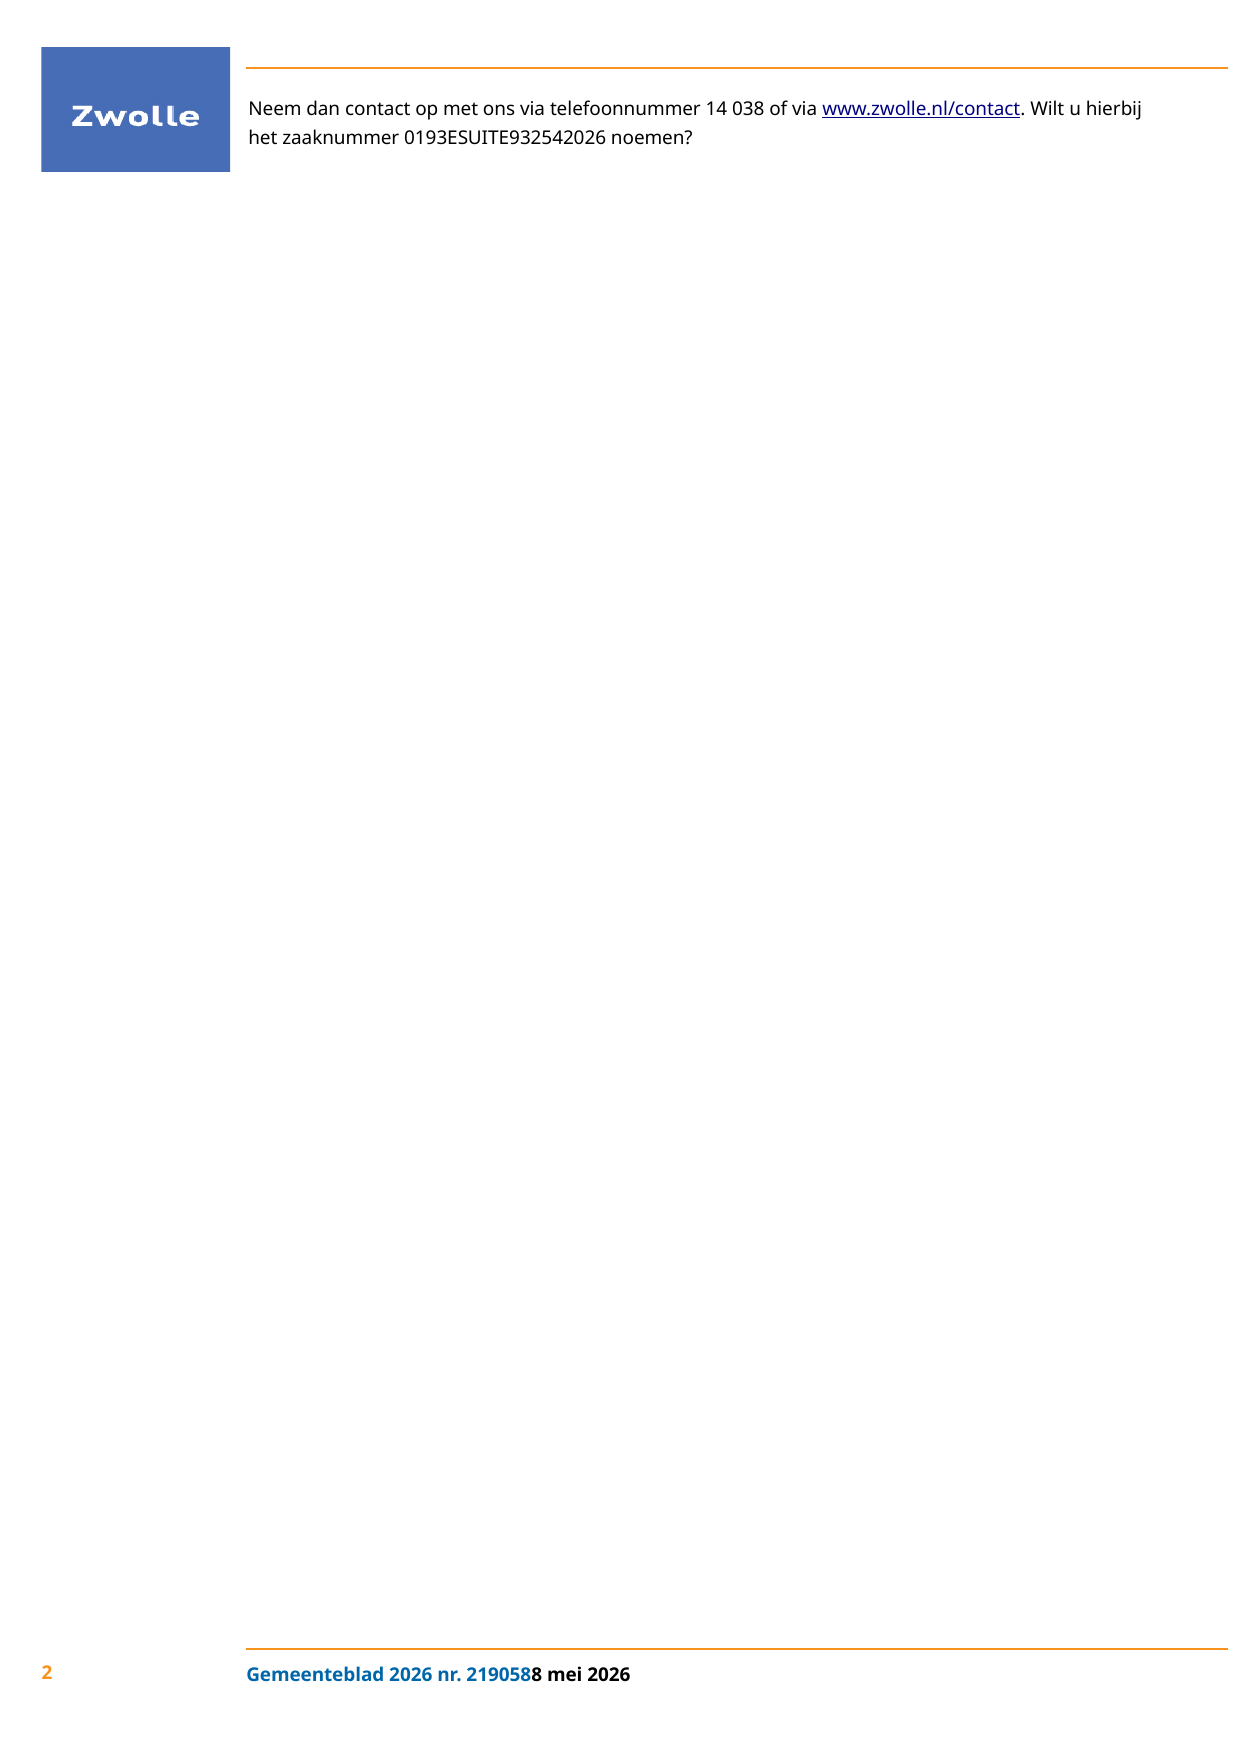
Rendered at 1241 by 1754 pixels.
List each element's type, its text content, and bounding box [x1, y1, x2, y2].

text Neem dan contact op met ons via telefoonnummer 14 038 of via www.zwolle.nl/contact. Wilt u hierbij het zaaknummer 0193ESUITE932542026 noemen? [248, 95, 1152, 150]
picture [41, 47, 231, 172]
